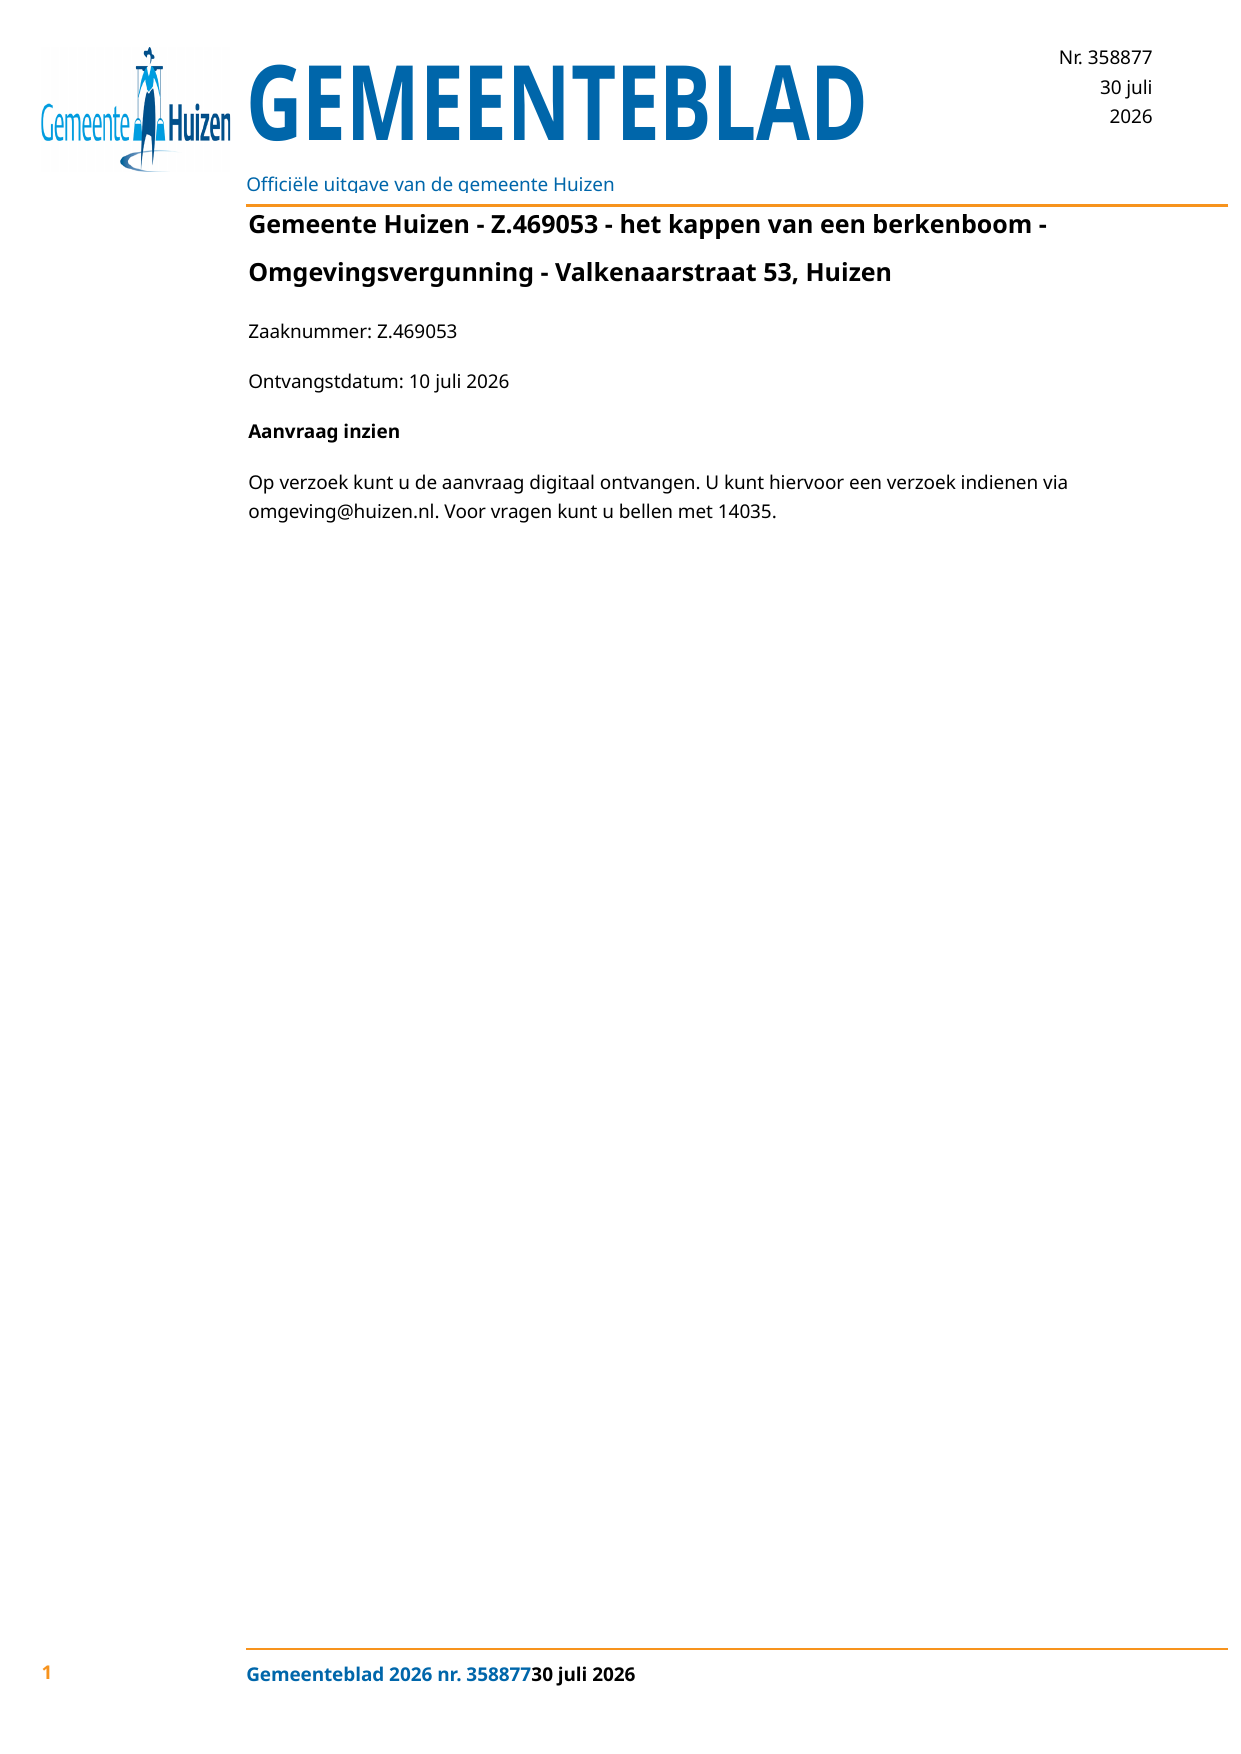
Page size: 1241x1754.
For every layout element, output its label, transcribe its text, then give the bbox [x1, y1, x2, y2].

picture [41, 47, 231, 172]
text Op verzoek kunt u de aanvraag digitaal ontvangen. U kunt hiervoor een verzoek indienen via omgeving@huizen.nl. Voor vragen kunt u bellen met 14035. [248, 469, 1152, 524]
text Ontvangstdatum: 10 juli 2026 [248, 368, 1152, 394]
text Gemeente Huizen - Z.469053 - het kappen van een berkenboom - Omgevingsvergunning - Valkenaarstraat 53, Huizen [248, 207, 1152, 288]
text Aanvraag inzien [248, 419, 1152, 444]
text Zaaknummer: Z.469053 [248, 318, 1152, 344]
